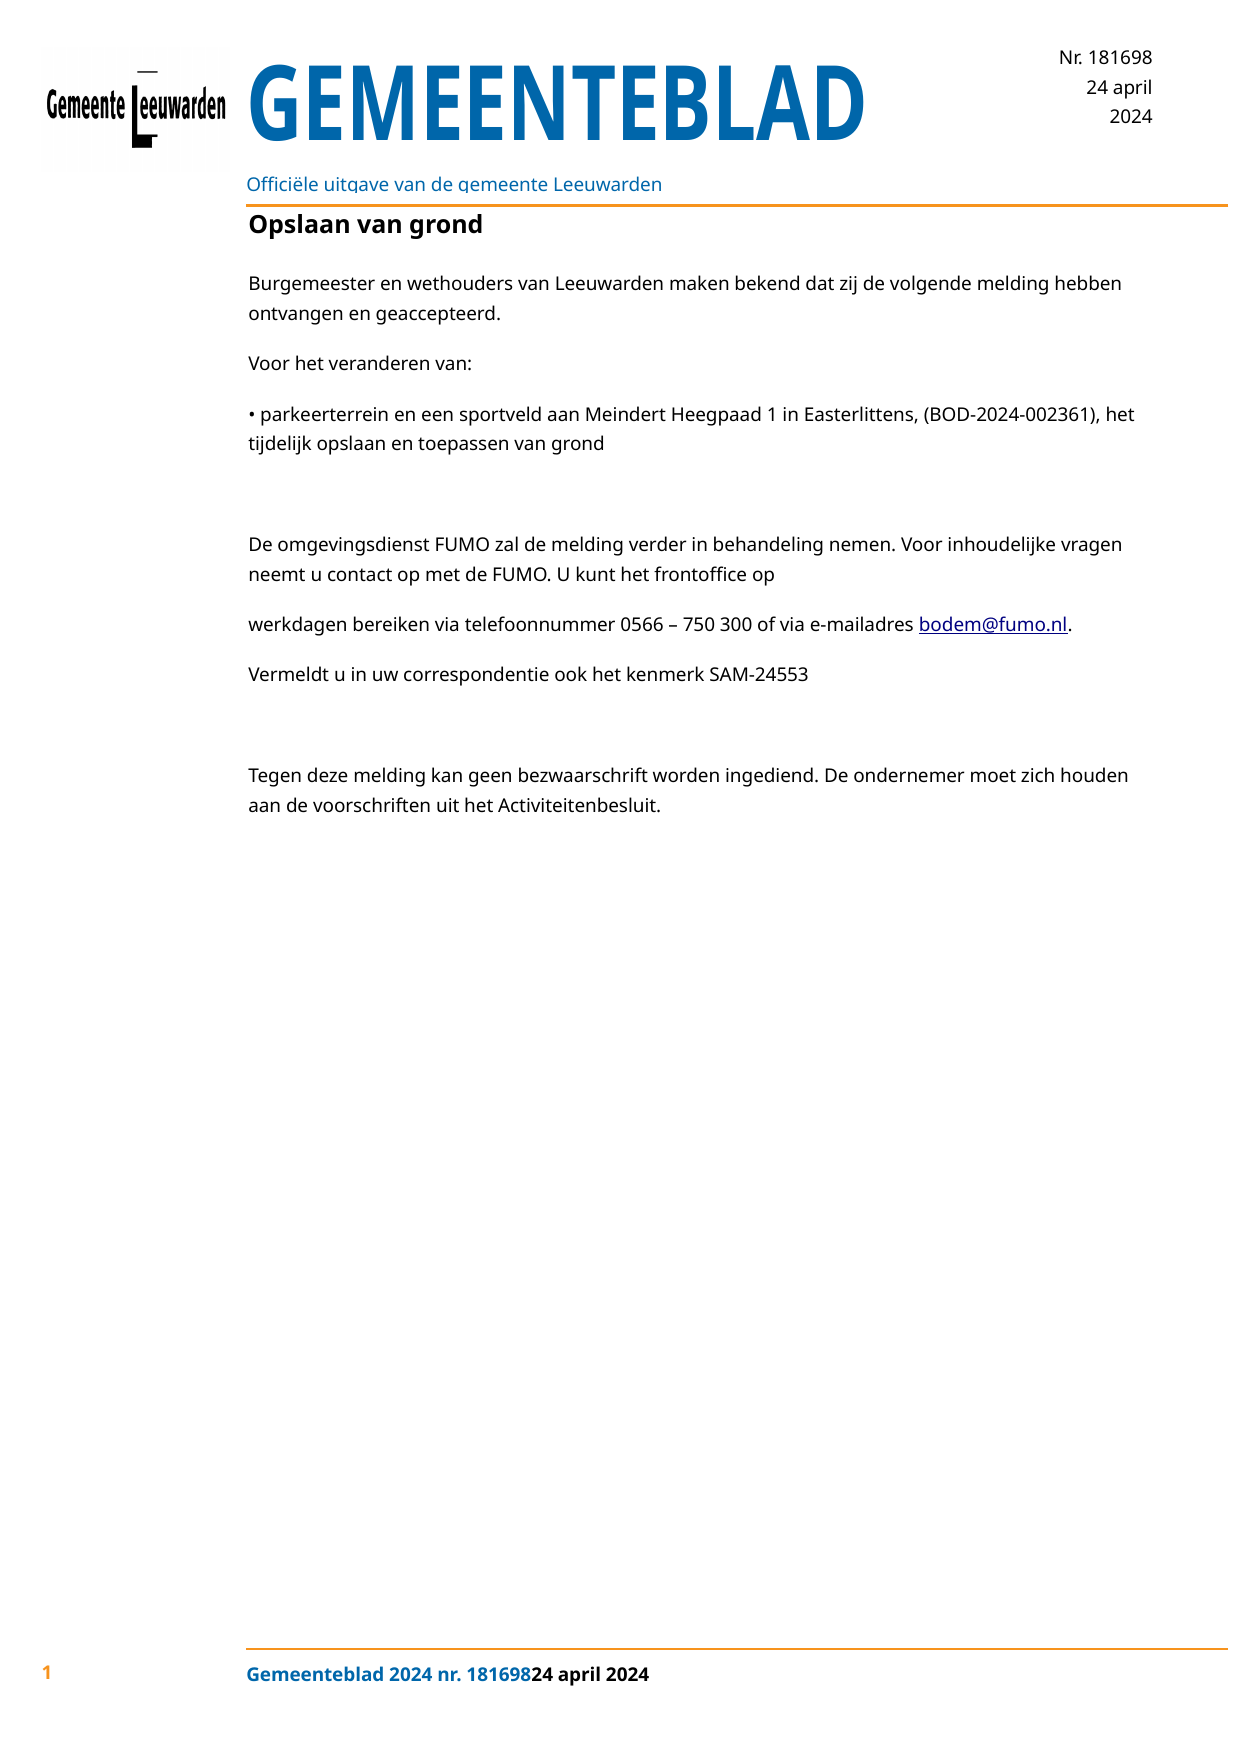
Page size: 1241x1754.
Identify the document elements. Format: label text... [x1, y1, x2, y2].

text • parkeerterrein en een sportveld aan Meindert Heegpaad 1 in Easterlittens, (BOD-2024-002361), het tijdelijk opslaan en toepassen van grond [248, 401, 1152, 456]
text De omgevingsdienst FUMO zal de melding verder in behandeling nemen. Voor inhoudelijke vragen neemt u contact op met de FUMO. U kunt het frontoffice op [248, 531, 1152, 586]
text Tegen deze melding kan geen bezwaarschrift worden ingediend. De ondernemer moet zich houden aan de voorschriften uit het Activiteitenbesluit. [248, 762, 1152, 818]
text Burgemeester en wethouders van Leeuwarden maken bekend dat zij de volgende melding hebben ontvangen en geaccepteerd. [248, 270, 1152, 326]
text Voor het veranderen van: [248, 350, 1152, 376]
picture [41, 47, 231, 172]
text Vermeldt u in uw correspondentie ook het kenmerk SAM-24553 [248, 662, 1152, 687]
text Opslaan van grond [248, 207, 1152, 241]
text werkdagen bereiken via telefoonnummer 0566 – 750 300 of via e-mailadres bodem@fumo.nl. [248, 611, 1152, 637]
